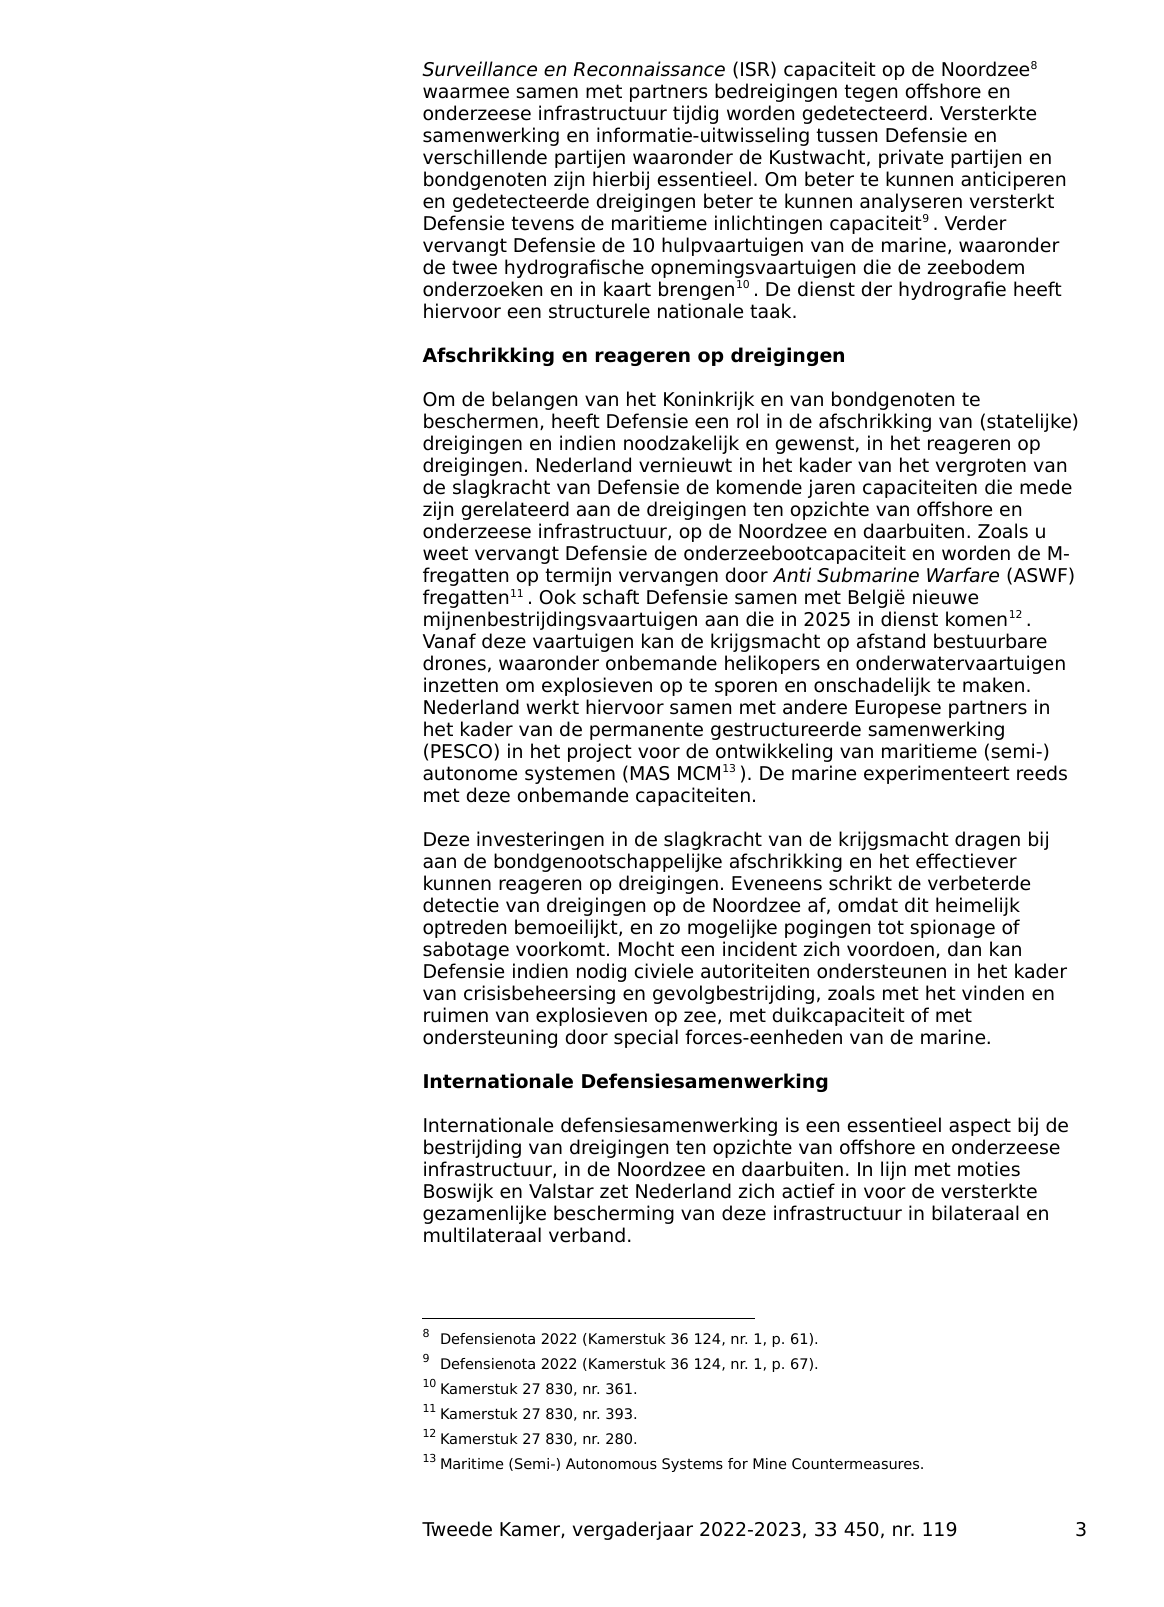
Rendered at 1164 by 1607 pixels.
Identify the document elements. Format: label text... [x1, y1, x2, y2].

text Surveillance en Reconnaissance (ISR) capaciteit op de Noordzee waarmee samen met partners bedreigingen tegen offshore en onderzeese infrastructuur tijdig worden gedetecteerd. Versterkte samenwerking en informatie-uitwisseling tussen Defensie en verschillende partijen waaronder de Kustwacht, private partijen en bondgenoten zijn hierbij essentieel. Om beter te kunnen anticiperen en gedetecteerde dreigingen beter te kunnen analyseren versterkt Defensie tevens de maritieme inlichtingen capaciteit. Verder vervangt Defensie de 10 hulpvaartuigen van de marine, waaronder de twee hydrografische opnemingsvaartuigen die de zeebodem onderzoeken en in kaart brengen. De dienst der hydrografie heeft hiervoor een structurele nationale taak. [422, 59, 1087, 323]
text Maritime (Semi-) Autonomous Systems for Mine Countermeasures. [422, 1452, 1087, 1474]
text Internationale defensiesamenwerking is een essentieel aspect bij de bestrijding van dreigingen ten opzichte van offshore en onderzeese infrastructuur, in de Noordzee en daarbuiten. In lijn met moties Boswijk en Valstar zet Nederland zich actief in voor de versterkte gezamenlijke bescherming van deze infrastructuur in bilateraal en multilateraal verband. [422, 1115, 1087, 1247]
text Deze investeringen in de slagkracht van de krijgsmacht dragen bij aan de bondgenootschappelijke afschrikking en het effectiever kunnen reageren op dreigingen. Eveneens schrikt de verbeterde detectie van dreigingen op de Noordzee af, omdat dit heimelijk optreden bemoeilijkt, en zo mogelijke pogingen tot spionage of sabotage voorkomt. Mocht een incident zich voordoen, dan kan Defensie indien nodig civiele autoriteiten ondersteunen in het kader van crisisbeheersing en gevolgbestrijding, zoals met het vinden en ruimen van explosieven op zee, met duikcapaciteit of met ondersteuning door special forces-eenheden van de marine. [422, 829, 1087, 1049]
subtitle Afschrikking en reageren op dreigingen [422, 345, 1087, 367]
text Om de belangen van het Koninkrijk en van bondgenoten te beschermen, heeft Defensie een rol in de afschrikking van (statelijke) dreigingen en indien noodzakelijk en gewenst, in het reageren op dreigingen. Nederland vernieuwt in het kader van het vergroten van de slagkracht van Defensie de komende jaren capaciteiten die mede zijn gerelateerd aan de dreigingen ten opzichte van offshore en onderzeese infrastructuur, op de Noordzee en daarbuiten. Zoals u weet vervangt Defensie de onderzeebootcapaciteit en worden de M-fregatten op termijn vervangen door Anti Submarine Warfare (ASWF) fregatten. Ook schaft Defensie samen met België nieuwe mijnenbestrijdingsvaartuigen aan die in 2025 in dienst komen. Vanaf deze vaartuigen kan de krijgsmacht op afstand bestuurbare drones, waaronder onbemande helikopers en onderwatervaartuigen inzetten om explosieven op te sporen en onschadelijk te maken. Nederland werkt hiervoor samen met andere Europese partners in het kader van de permanente gestructureerde samenwerking (PESCO) in het project voor de ontwikkeling van maritieme (semi-) autonome systemen (MAS MCM). De marine experimenteert reeds met deze onbemande capaciteiten. [422, 389, 1087, 807]
text Kamerstuk 27 830, nr. 280. [422, 1427, 1087, 1449]
text Kamerstuk 27 830, nr. 361. [422, 1377, 1087, 1399]
text Kamerstuk 27 830, nr. 393. [422, 1402, 1087, 1424]
text Defensienota 2022 (Kamerstuk 36 124, nr. 1, p. 61). [422, 1327, 1087, 1349]
subtitle Internationale Defensiesamenwerking [422, 1071, 1087, 1093]
text Defensienota 2022 (Kamerstuk 36 124, nr. 1, p. 67). [422, 1352, 1087, 1374]
